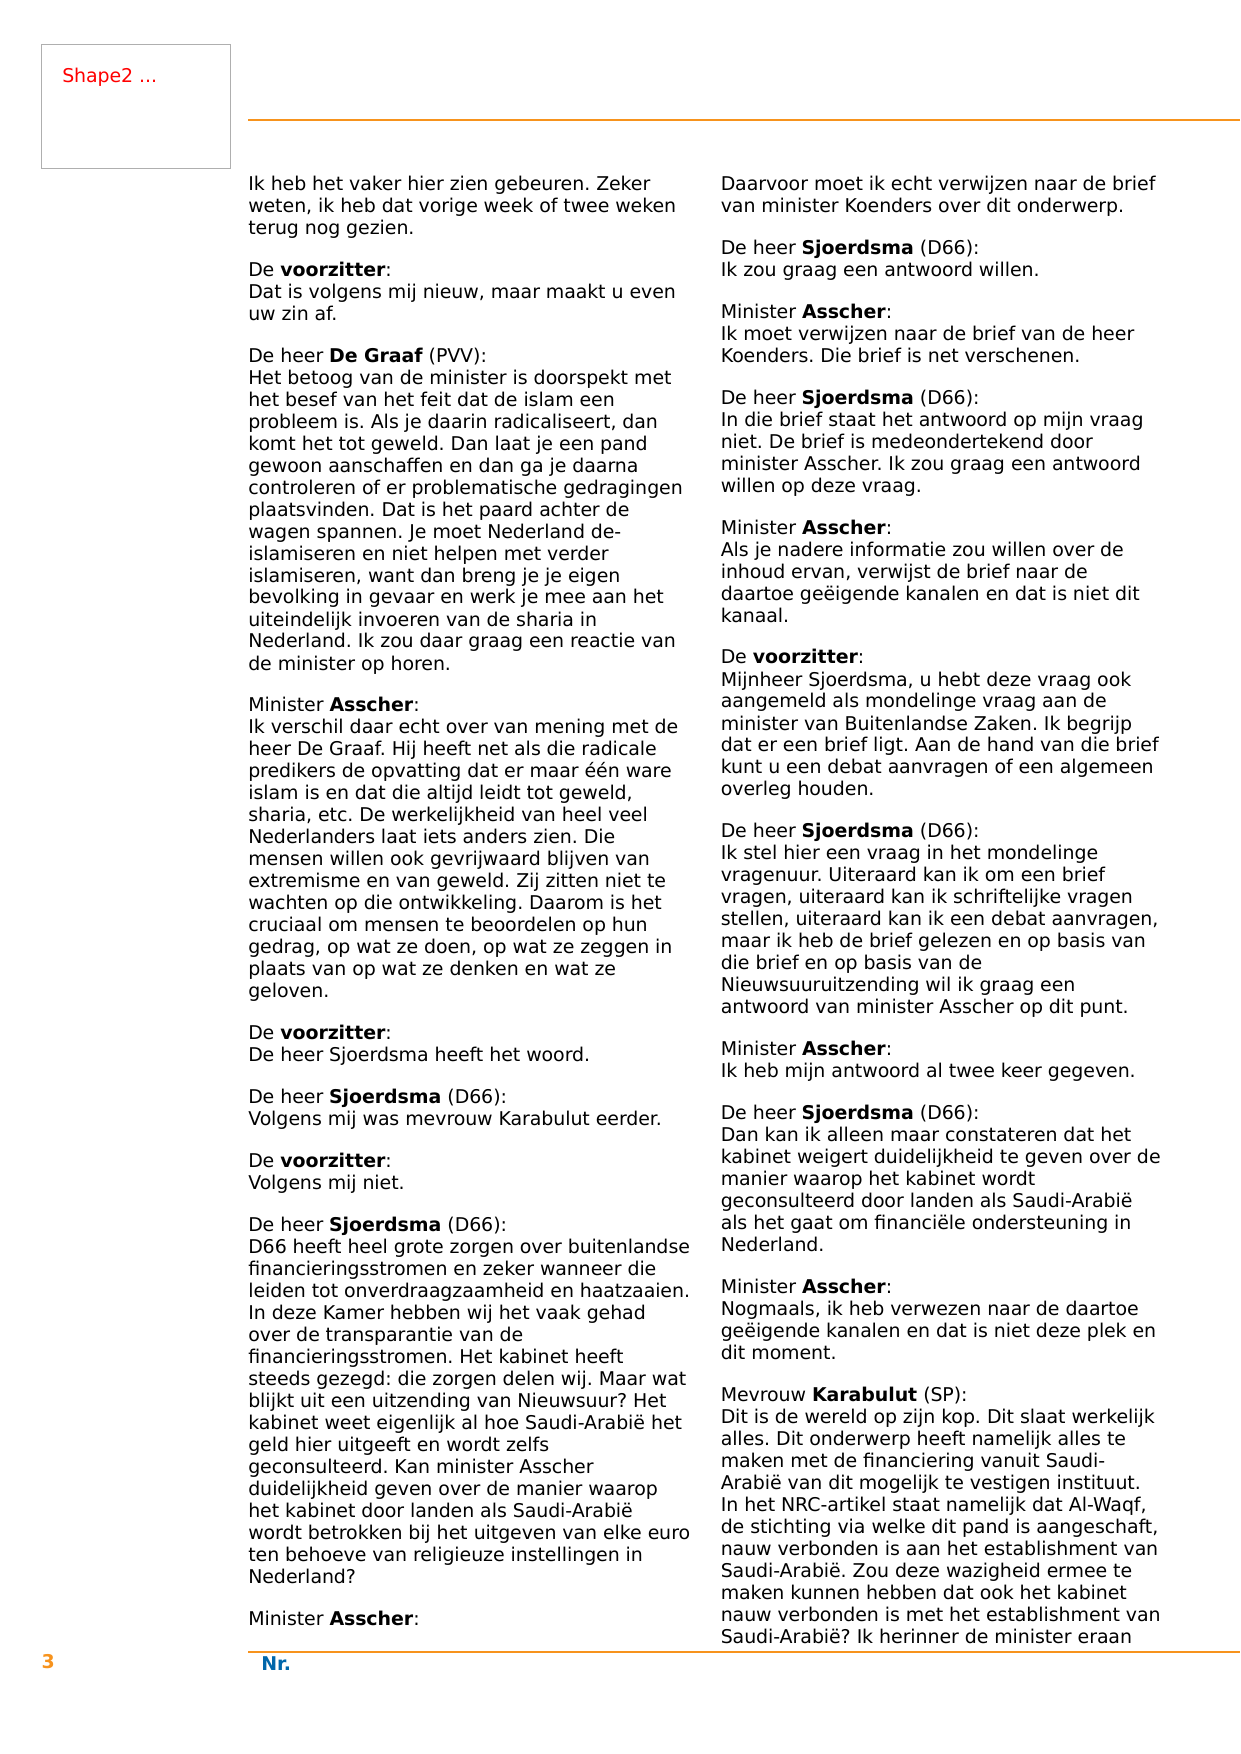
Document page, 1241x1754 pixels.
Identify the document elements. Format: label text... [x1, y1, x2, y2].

text Dit is de wereld op zijn kop. Dit slaat werkelijk alles. Dit onderwerp heeft namelijk alles te maken met de financiering vanuit Saudi-Arabië van dit mogelijk te vestigen instituut. In het NRC-artikel staat namelijk dat Al-Waqf, de stichting via welke dit pand is aangeschaft, nauw verbonden is aan het establishment van Saudi-Arabië. Zou deze wazigheid ermee te maken kunnen hebben dat ook het kabinet nauw verbonden is met het establishment van Saudi-Arabië? Ik herinner de minister eraan [721, 1406, 1163, 1648]
text D66 heeft heel grote zorgen over buitenlandse financieringsstromen en zeker wanneer die leiden tot onverdraagzaamheid en haatzaaien. In deze Kamer hebben wij het vaak gehad over de transparantie van de financieringsstromen. Het kabinet heeft steeds gezegd: die zorgen delen wij. Maar wat blijkt uit een uitzending van Nieuwsuur? Het kabinet weet eigenlijk al hoe Saudi-Arabië het geld hier uitgeeft en wordt zelfs geconsulteerd. Kan minister Asscher duidelijkheid geven over de manier waarop het kabinet door landen als Saudi-Arabië wordt betrokken bij het uitgeven van elke euro ten behoeve van religieuze instellingen in Nederland? [248, 1236, 691, 1588]
text Dat is volgens mij nieuw, maar maakt u even uw zin af. [248, 281, 691, 325]
text Minister Asscher: [721, 1038, 1163, 1060]
text Nogmaals, ik heb verwezen naar de daartoe geëigende kanalen en dat is niet deze plek en dit moment. [721, 1298, 1163, 1364]
text Volgens mij was mevrouw Karabulut eerder. [248, 1108, 691, 1130]
text Minister Asscher: [721, 301, 1163, 323]
text Minister Asscher: [248, 1608, 691, 1629]
text Ik heb mijn antwoord al twee keer gegeven. [721, 1060, 1163, 1082]
text Mijnheer Sjoerdsma, u hebt deze vraag ook aangemeld als mondelinge vraag aan de minister van Buitenlandse Zaken. Ik begrijp dat er een brief ligt. Aan de hand van die brief kunt u een debat aanvragen of een algemeen overleg houden. [721, 668, 1163, 800]
text De voorzitter: [248, 1022, 691, 1044]
text Minister Asscher: [248, 694, 691, 716]
text Minister Asscher: [721, 517, 1163, 538]
text Daarvoor moet ik echt verwijzen naar de brief van minister Koenders over dit onderwerp. [721, 173, 1163, 217]
text De heer Sjoerdsma (D66): [721, 237, 1163, 259]
text Ik verschil daar echt over van mening met de heer De Graaf. Hij heeft net als die radicale predikers de opvatting dat er maar één ware islam is en dat die altijd leidt tot geweld, sharia, etc. De werkelijkheid van heel veel Nederlanders laat iets anders zien. Die mensen willen ook gevrijwaard blijven van extremisme en van geweld. Zij zitten niet te wachten op die ontwikkeling. Daarom is het cruciaal om mensen te beoordelen op hun gedrag, op wat ze doen, op wat ze zeggen in plaats van op wat ze denken en wat ze geloven. [248, 716, 691, 1002]
text De voorzitter: [248, 1150, 691, 1172]
text De voorzitter: [721, 646, 1163, 668]
text De heer Sjoerdsma (D66): [721, 387, 1163, 409]
text Volgens mij niet. [248, 1172, 691, 1194]
text Ik stel hier een vraag in het mondelinge vragenuur. Uiteraard kan ik om een brief vragen, uiteraard kan ik schriftelijke vragen stellen, uiteraard kan ik een debat aanvragen, maar ik heb de brief gelezen en op basis van die brief en op basis van de Nieuwsuuruitzending wil ik graag een antwoord van minister Asscher op dit punt. [721, 842, 1163, 1018]
text Ik moet verwijzen naar de brief van de heer Koenders. Die brief is net verschenen. [721, 323, 1163, 367]
text De heer Sjoerdsma (D66): [721, 820, 1163, 842]
text De heer Sjoerdsma (D66): [248, 1086, 691, 1108]
text Dan kan ik alleen maar constateren dat het kabinet weigert duidelijkheid te geven over de manier waarop het kabinet wordt geconsulteerd door landen als Saudi-Arabië als het gaat om financiële ondersteuning in Nederland. [721, 1124, 1163, 1256]
text Ik heb het vaker hier zien gebeuren. Zeker weten, ik heb dat vorige week of twee weken terug nog gezien. [248, 173, 691, 239]
text Als je nadere informatie zou willen over de inhoud ervan, verwijst de brief naar de daartoe geëigende kanalen en dat is niet dit kanaal. [721, 538, 1163, 626]
text Ik zou graag een antwoord willen. [721, 259, 1163, 281]
text Minister Asscher: [721, 1276, 1163, 1298]
text De heer Sjoerdsma (D66): [248, 1214, 691, 1236]
text De heer Sjoerdsma (D66): [721, 1102, 1163, 1124]
text De voorzitter: [248, 259, 691, 281]
text De heer Sjoerdsma heeft het woord. [248, 1044, 691, 1066]
text De heer De Graaf (PVV): [248, 345, 691, 367]
text Het betoog van de minister is doorspekt met het besef van het feit dat de islam een probleem is. Als je daarin radicaliseert, dan komt het tot geweld. Dan laat je een pand gewoon aanschaffen en dan ga je daarna controleren of er problematische gedragingen plaatsvinden. Dat is het paard achter de wagen spannen. Je moet Nederland de-islamiseren en niet helpen met verder islamiseren, want dan breng je je eigen bevolking in gevaar en werk je mee aan het uiteindelijk invoeren van de sharia in Nederland. Ik zou daar graag een reactie van de minister op horen. [248, 367, 691, 674]
text Mevrouw Karabulut (SP): [721, 1384, 1163, 1406]
text In die brief staat het antwoord op mijn vraag niet. De brief is medeondertekend door minister Asscher. Ik zou graag een antwoord willen op deze vraag. [721, 409, 1163, 497]
